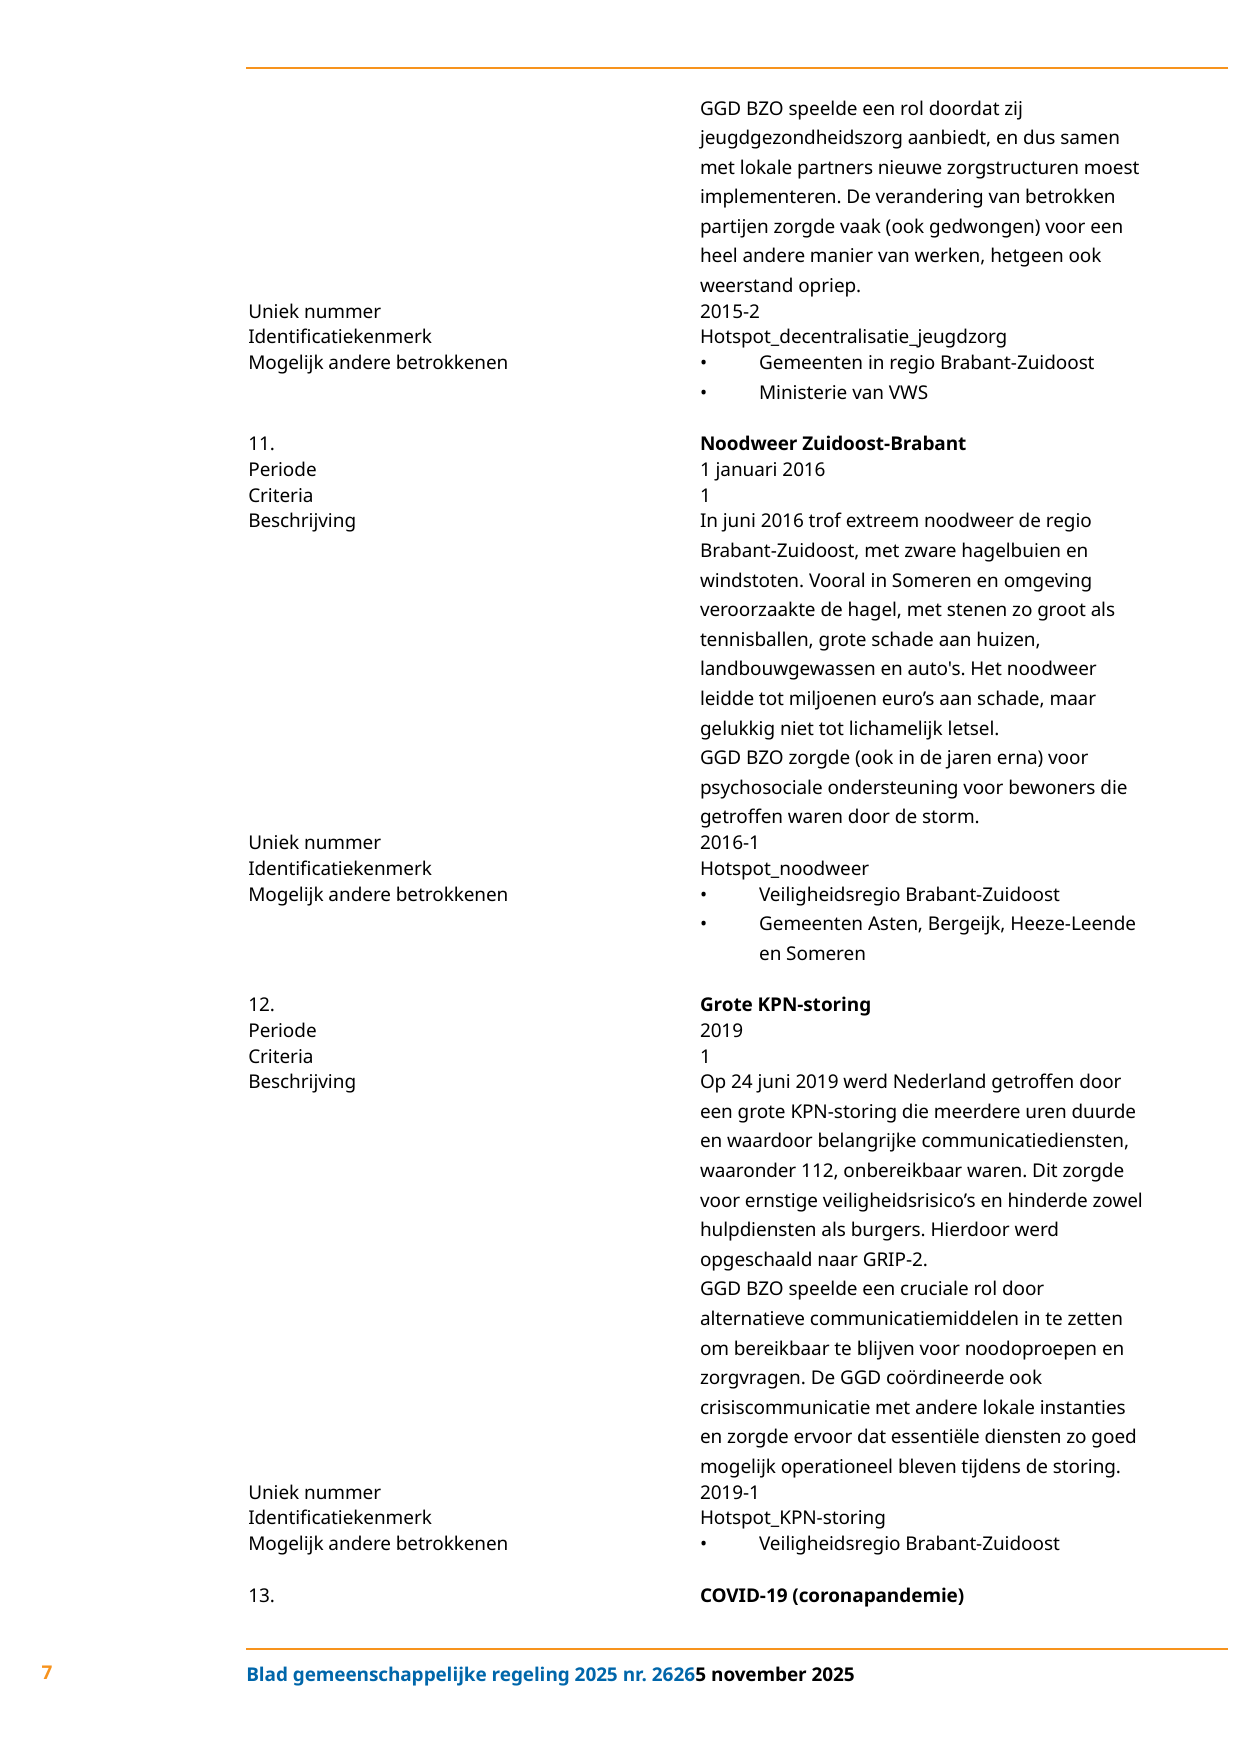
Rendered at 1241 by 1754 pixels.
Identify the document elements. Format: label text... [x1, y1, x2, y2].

table_cell [248, 966, 700, 991]
table_cell 1 januari 2016 [700, 456, 1152, 482]
table_cell [700, 1556, 1152, 1582]
table_cell [248, 95, 700, 298]
table_cell [248, 1582, 700, 1607]
table_cell Hotspot_decentralisatie_jeugdzorg [700, 324, 1152, 349]
table_cell Grote KPN-storing [700, 991, 1152, 1017]
table_cell Mogelijk andere betrokkenen [248, 1530, 700, 1556]
table_cell [700, 405, 1152, 431]
table_cell GGD BZO speelde een rol doordat zij jeugdgezondheidszorg aanbiedt, en dus samen met lokale partners nieuwe zorgstructuren moest implementeren. De verandering van betrokken partijen zorgde vaak (ook gedwongen) voor een heel andere manier van werken, hetgeen ook weerstand opriep. [700, 95, 1152, 298]
table_cell Periode [248, 1017, 700, 1043]
table_cell Identificatiekenmerk [248, 324, 700, 349]
table_cell 1 [700, 482, 1152, 508]
table_cell 1 [700, 1043, 1152, 1068]
table_cell Uniek nummer [248, 829, 700, 855]
picture [41, 47, 231, 172]
table_cell Op 24 juni 2019 werd Nederland getroffen door een grote KPN-storing die meerdere uren duurde en waardoor belangrijke communicatiediensten, waaronder 112, onbereikbaar waren. Dit zorgde voor ernstige veiligheidsrisico’s en hinderde zowel hulpdiensten als burgers. Hierdoor werd opgeschaald naar GRIP-2. GGD BZO speelde een cruciale rol door alternatieve communicatiemiddelen in te zetten om bereikbaar te blijven voor noodoproepen en zorgvragen. De GGD coördineerde ook crisiscommunicatie met andere lokale instanties en zorgde ervoor dat essentiële diensten zo goed mogelijk operationeel bleven tijdens de storing. [700, 1069, 1152, 1479]
table_cell Hotspot_noodweer [700, 855, 1152, 881]
table_cell Noodweer Zuidoost-Brabant [700, 431, 1152, 456]
table_cell Veiligheidsregio Brabant-Zuidoost [700, 1530, 1152, 1556]
table_cell Uniek nummer [248, 298, 700, 324]
table_cell Periode [248, 456, 700, 482]
table_cell [248, 431, 700, 456]
table_cell 2016-1 [700, 829, 1152, 855]
table_cell Identificatiekenmerk [248, 1505, 700, 1530]
table_cell Criteria [248, 482, 700, 508]
table_cell COVID-19 (coronapandemie) [700, 1582, 1152, 1607]
table_cell [248, 991, 700, 1017]
table_cell Mogelijk andere betrokkenen [248, 350, 700, 405]
table_cell 2019-1 [700, 1479, 1152, 1504]
table_cell Uniek nummer [248, 1479, 700, 1504]
table_cell [700, 966, 1152, 991]
table_cell [248, 1556, 700, 1582]
table_cell In juni 2016 trof extreem noodweer de regio Brabant-Zuidoost, met zware hagelbuien en windstoten. Vooral in Someren en omgeving veroorzaakte de hagel, met stenen zo groot als tennisballen, grote schade aan huizen, landbouwgewassen en auto's. Het noodweer leidde tot miljoenen euro’s aan schade, maar gelukkig niet tot lichamelijk letsel. GGD BZO zorgde (ook in de jaren erna) voor psychosociale ondersteuning voor bewoners die getroffen waren door de storm. [700, 508, 1152, 829]
table_cell Mogelijk andere betrokkenen [248, 881, 700, 966]
table_cell Gemeenten in regio Brabant-Zuidoost Ministerie van VWS [700, 350, 1152, 405]
table_cell [248, 405, 700, 431]
table_cell Criteria [248, 1043, 700, 1068]
table_cell Beschrijving [248, 1069, 700, 1479]
table_cell Beschrijving [248, 508, 700, 829]
table_cell 2015-2 [700, 298, 1152, 324]
table_cell Hotspot_KPN-storing [700, 1505, 1152, 1530]
table_cell Veiligheidsregio Brabant-Zuidoost Gemeenten Asten, Bergeijk, Heeze-Leende en Someren [700, 881, 1152, 966]
table_cell 2019 [700, 1017, 1152, 1043]
table_cell Identificatiekenmerk [248, 855, 700, 881]
